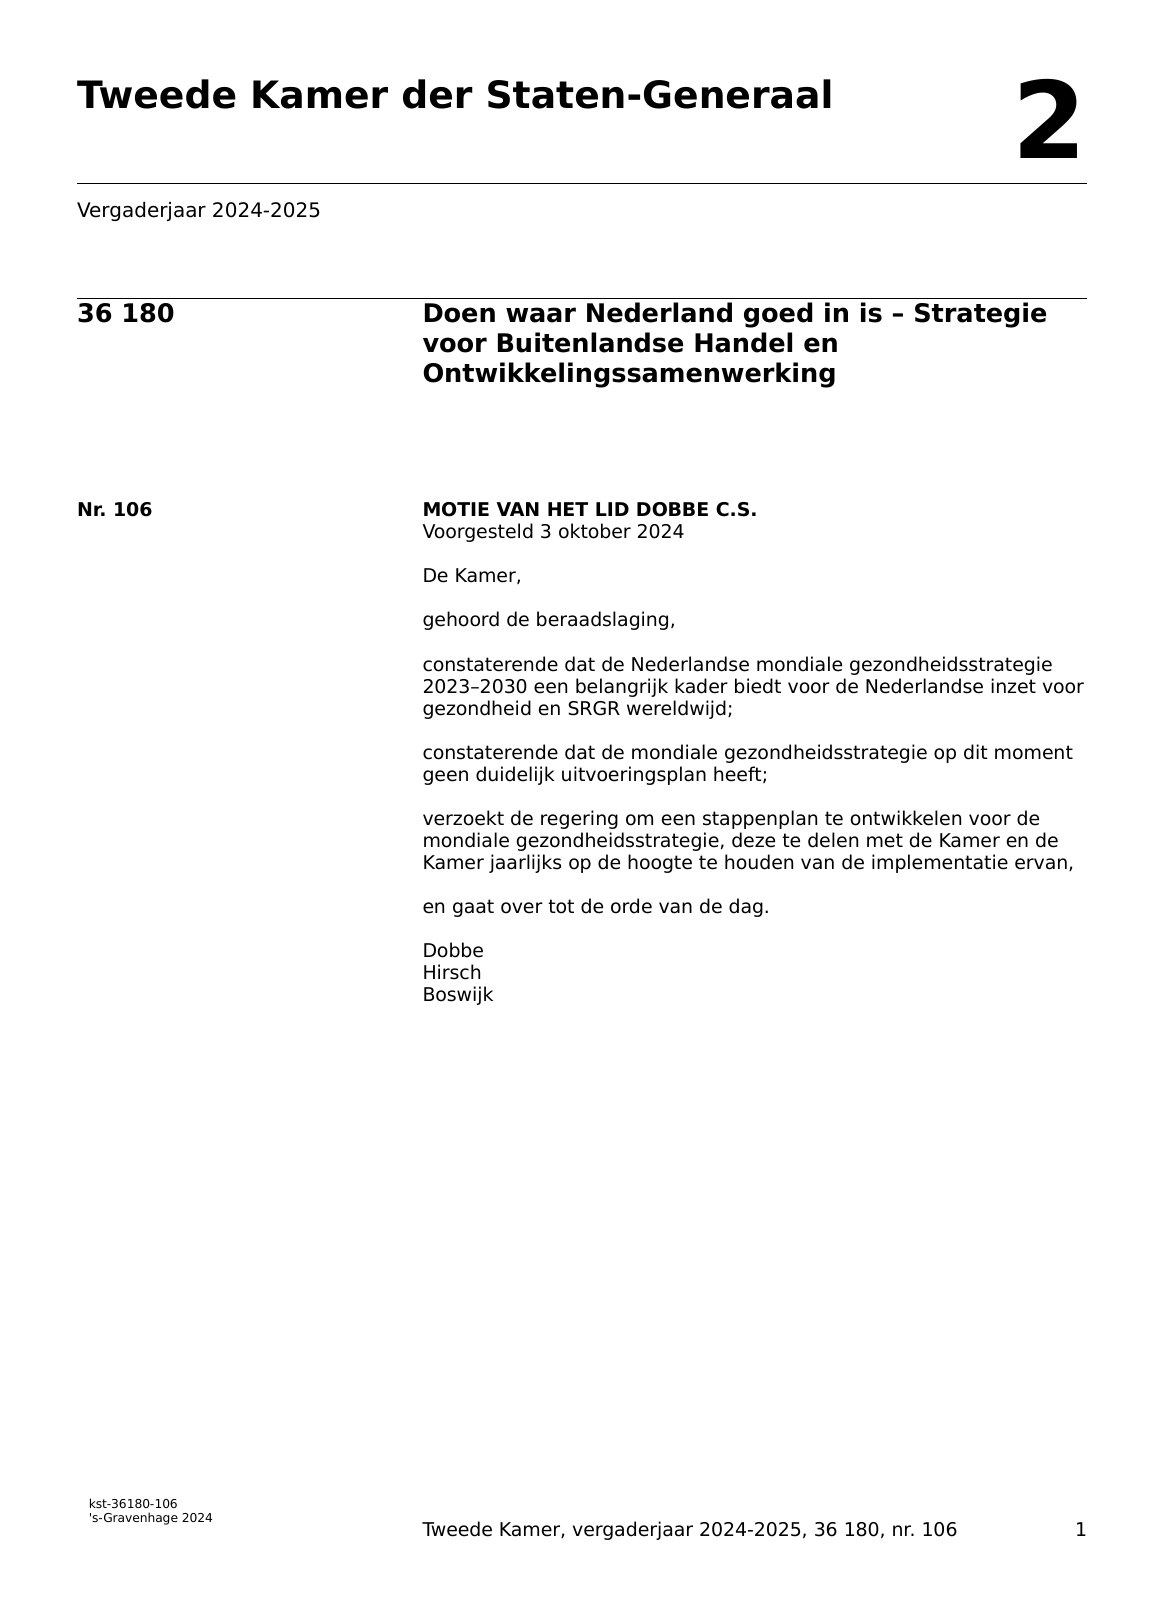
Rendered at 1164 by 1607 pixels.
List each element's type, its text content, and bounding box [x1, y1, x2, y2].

text en gaat over tot de orde van de dag. [422, 896, 1087, 918]
text kst-36180-106 [88, 1497, 323, 1511]
text Hirsch [422, 962, 1087, 984]
table_header Tweede Kamer der Staten-Generaal [77, 59, 886, 183]
text gehoord de beraadslaging, [422, 609, 1087, 631]
text Voorgesteld 3 oktober 2024 [422, 521, 1087, 543]
text Dobbe [422, 940, 1087, 962]
table_header 2 [886, 59, 1087, 183]
subtitle 36 180 Doen waar Nederland goed in is – Strategie voor Buitenlandse Handel en Ontwikkelingssamenwerking [77, 299, 1087, 388]
text constaterende dat de Nederlandse mondiale gezondheidsstrategie 2023–2030 een belangrijk kader biedt voor de Nederlandse inzet voor gezondheid en SRGR wereldwijd; [422, 653, 1087, 719]
table_cell Vergaderjaar 2024-2025 [77, 184, 1087, 298]
text De Kamer, [422, 565, 1087, 587]
text 's-Gravenhage 2024 [88, 1511, 323, 1525]
subtitle Nr. 106 MOTIE VAN HET LID DOBBE C.S. [77, 499, 1087, 521]
text verzoekt de regering om een stappenplan te ontwikkelen voor de mondiale gezondheidsstrategie, deze te delen met de Kamer en de Kamer jaarlijks op de hoogte te houden van de implementatie ervan, [422, 808, 1087, 874]
text Boswijk [422, 984, 1087, 1006]
text constaterende dat de mondiale gezondheidsstrategie op dit moment geen duidelijk uitvoeringsplan heeft; [422, 742, 1087, 786]
